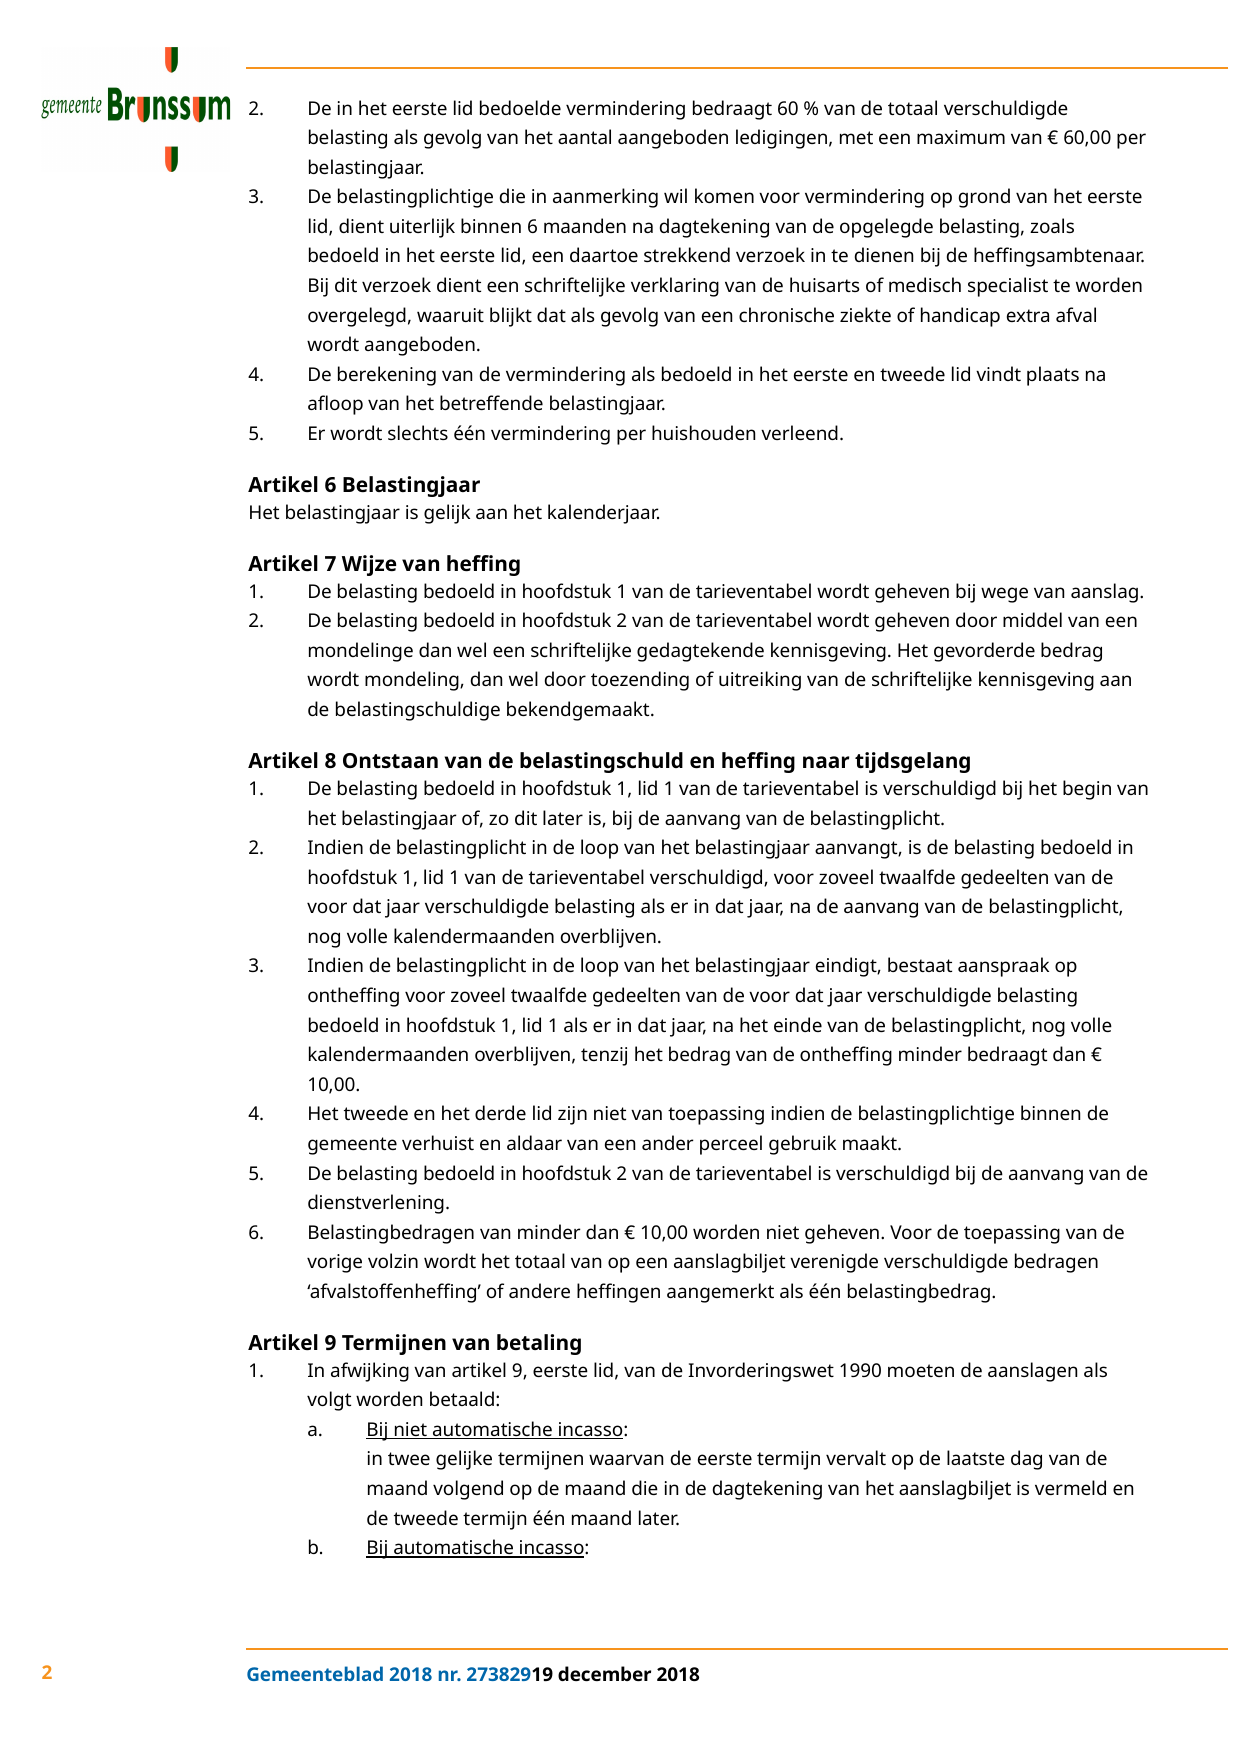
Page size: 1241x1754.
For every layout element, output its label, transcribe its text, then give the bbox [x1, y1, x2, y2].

list De belastingplichtige die in aanmerking wil komen voor vermindering op grond van het eerste lid, dient uiterlijk binnen 6 maanden na dagtekening van de opgelegde belasting, zoals bedoeld in het eerste lid, een daartoe strekkend verzoek in te dienen bij de heffingsambtenaar. Bij dit verzoek dient een schriftelijke verklaring van de huisarts of medisch specialist te worden overgelegd, waaruit blijkt dat als gevolg van een chronische ziekte of handicap extra afval wordt aangeboden. [248, 183, 1152, 357]
text Artikel 9 Termijnen van betaling [248, 1328, 1152, 1357]
list Het tweede en het derde lid zijn niet van toepassing indien de belastingplichtige binnen de gemeente verhuist en aldaar van een ander perceel gebruik maakt. [248, 1101, 1152, 1156]
list in twee gelijke termijnen waarvan de eerste termijn vervalt op de laatste dag van de maand volgend op de maand die in de dagtekening van het aanslagbiljet is vermeld en de tweede termijn één maand later. [307, 1446, 1152, 1531]
text Artikel 7 Wijze van heffing [248, 549, 1152, 578]
list Bij niet automatische incasso: [307, 1416, 1152, 1442]
list Indien de belastingplicht in de loop van het belastingjaar aanvangt, is de belasting bedoeld in hoofdstuk 1, lid 1 van de tarieventabel verschuldigd, voor zoveel twaalfde gedeelten van de voor dat jaar verschuldigde belasting als er in dat jaar, na de aanvang van de belastingplicht, nog volle kalendermaanden overblijven. [248, 834, 1152, 949]
text Artikel 8 Ontstaan van de belastingschuld en heffing naar tijdsgelang [248, 747, 1152, 775]
picture [41, 47, 231, 172]
list De belasting bedoeld in hoofdstuk 2 van de tarieventabel is verschuldigd bij de aanvang van de dienstverlening. [248, 1160, 1152, 1215]
list In afwijking van artikel 9, eerste lid, van de Invorderingswet 1990 moeten de aanslagen als volgt worden betaald: [248, 1357, 1152, 1412]
list Belastingbedragen van minder dan € 10,00 worden niet geheven. Voor de toepassing van de vorige volzin wordt het totaal van op een aanslagbiljet verenigde verschuldigde bedragen ‘afvalstoffenheffing’ of andere heffingen aangemerkt als één belastingbedrag. [248, 1219, 1152, 1304]
list Er wordt slechts één vermindering per huishouden verleend. [248, 420, 1152, 446]
list De berekening van de vermindering als bedoeld in het eerste en tweede lid vindt plaats na afloop van het betreffende belastingjaar. [248, 361, 1152, 416]
text Het belastingjaar is gelijk aan het kalenderjaar. [248, 499, 1152, 525]
list De belasting bedoeld in hoofdstuk 2 van de tarieventabel wordt geheven door middel van een mondelinge dan wel een schriftelijke gedagtekende kennisgeving. Het gevorderde bedrag wordt mondeling, dan wel door toezending of uitreiking van de schriftelijke kennisgeving aan de belastingschuldige bekendgemaakt. [248, 607, 1152, 722]
list Indien de belastingplicht in de loop van het belastingjaar eindigt, bestaat aanspraak op ontheffing voor zoveel twaalfde gedeelten van de voor dat jaar verschuldigde belasting bedoeld in hoofdstuk 1, lid 1 als er in dat jaar, na het einde van de belastingplicht, nog volle kalendermaanden overblijven, tenzij het bedrag van de ontheffing minder bedraagt dan € 10,00. [248, 953, 1152, 1097]
list Bij automatische incasso: [307, 1534, 1152, 1560]
list De belasting bedoeld in hoofdstuk 1 van de tarieventabel wordt geheven bij wege van aanslag. [248, 578, 1152, 604]
text Artikel 6 Belastingjaar [248, 471, 1152, 499]
list De in het eerste lid bedoelde vermindering bedraagt 60 % van de totaal verschuldigde belasting als gevolg van het aantal aangeboden ledigingen, met een maximum van € 60,00 per belastingjaar. [248, 95, 1152, 180]
list De belasting bedoeld in hoofdstuk 1, lid 1 van de tarieventabel is verschuldigd bij het begin van het belastingjaar of, zo dit later is, bij de aanvang van de belastingplicht. [248, 775, 1152, 830]
